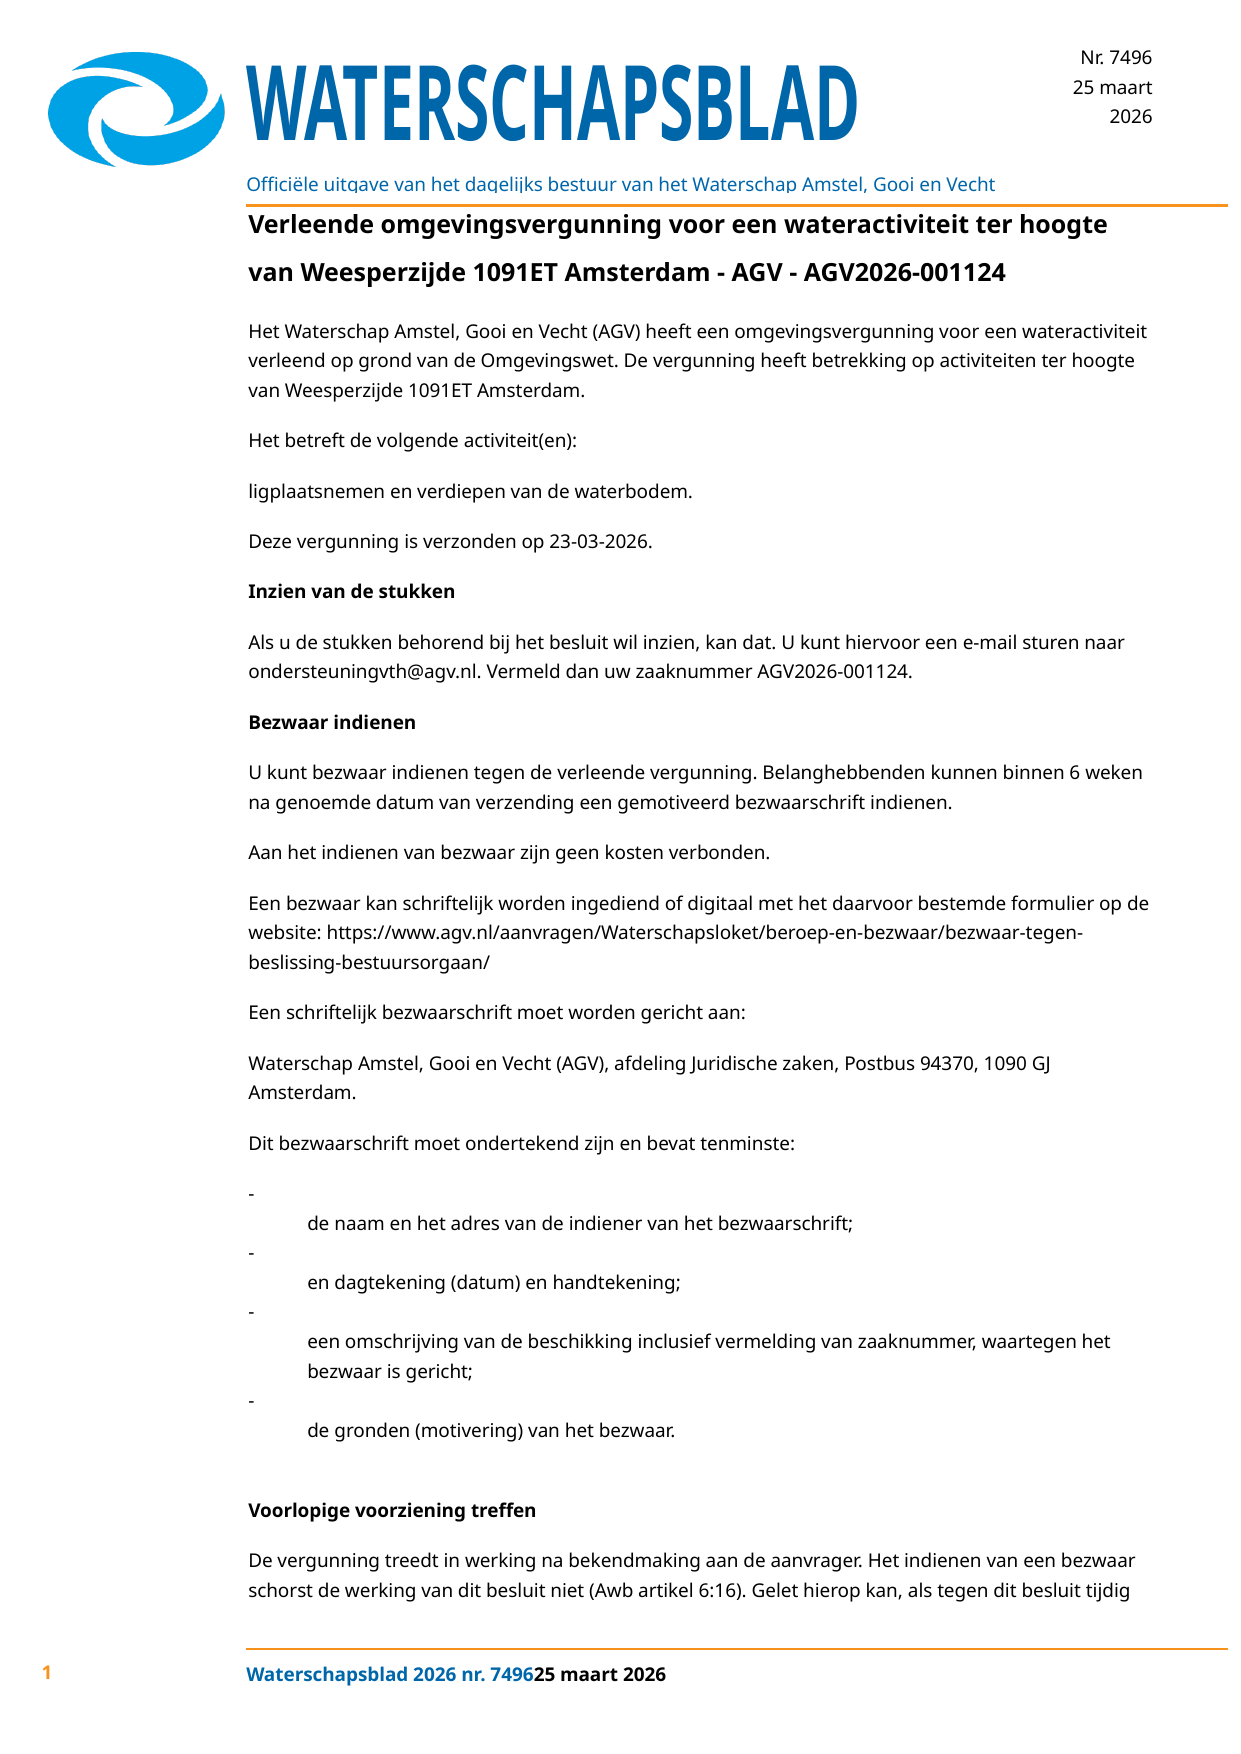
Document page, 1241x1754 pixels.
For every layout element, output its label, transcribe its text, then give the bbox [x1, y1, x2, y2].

list een omschrijving van de beschikking inclusief vermelding van zaaknummer, waartegen het bezwaar is gericht; [248, 1328, 1152, 1384]
text Het betreft de volgende activiteit(en): [248, 427, 1152, 453]
text Dit bezwaarschrift moet ondertekend zijn en bevat tenminste: [248, 1130, 1152, 1156]
text Waterschap Amstel, Gooi en Vecht (AGV), afdeling Juridische zaken, Postbus 94370, 1090 GJ Amsterdam. [248, 1050, 1152, 1105]
text ligplaatsnemen en verdiepen van de waterbodem. [248, 478, 1152, 504]
picture [41, 47, 231, 172]
text Het Waterschap Amstel, Gooi en Vecht (AGV) heeft een omgevingsvergunning voor een wateractiviteit verleend op grond van de Omgevingswet. De vergunning heeft betrekking op activiteiten ter hoogte van Weesperzijde 1091ET Amsterdam. [248, 318, 1152, 403]
text Aan het indienen van bezwaar zijn geen kosten verbonden. [248, 839, 1152, 865]
text U kunt bezwaar indienen tegen de verleende vergunning. Belanghebbenden kunnen binnen 6 weken na genoemde datum van verzending een gemotiveerd bezwaarschrift indienen. [248, 759, 1152, 815]
text Als u de stukken behorend bij het besluit wil inzien, kan dat. U kunt hiervoor een e-mail sturen naar ondersteuningvth@agv.nl. Vermeld dan uw zaaknummer AGV2026-001124. [248, 629, 1152, 684]
text Inzien van de stukken [248, 579, 1152, 604]
text Voorlopige voorziening treffen [248, 1497, 1152, 1523]
text Een schriftelijk bezwaarschrift moet worden gericht aan: [248, 999, 1152, 1025]
list de gronden (motivering) van het bezwaar. [248, 1417, 1152, 1443]
list de naam en het adres van de indiener van het bezwaarschrift; [248, 1210, 1152, 1236]
text Deze vergunning is verzonden op 23-03-2026. [248, 528, 1152, 554]
text De vergunning treedt in werking na bekendmaking aan de aanvrager. Het indienen van een bezwaar schorst de werking van dit besluit niet (Awb artikel 6:16). Gelet hierop kan, als tegen dit besluit tijdig [248, 1547, 1152, 1603]
text Een bezwaar kan schriftelijk worden ingediend of digitaal met het daarvoor bestemde formulier op de website: https://www.agv.nl/aanvragen/Waterschapsloket/beroep-en-bezwaar/bezwaar-tegen-beslissing-bestuursorgaan/ [248, 890, 1152, 975]
text Verleende omgevingsvergunning voor een wateractiviteit ter hoogte van Weesperzijde 1091ET Amsterdam - AGV - AGV2026-001124 [248, 207, 1152, 288]
list en dagtekening (datum) en handtekening; [248, 1269, 1152, 1295]
text Bezwaar indienen [248, 709, 1152, 735]
